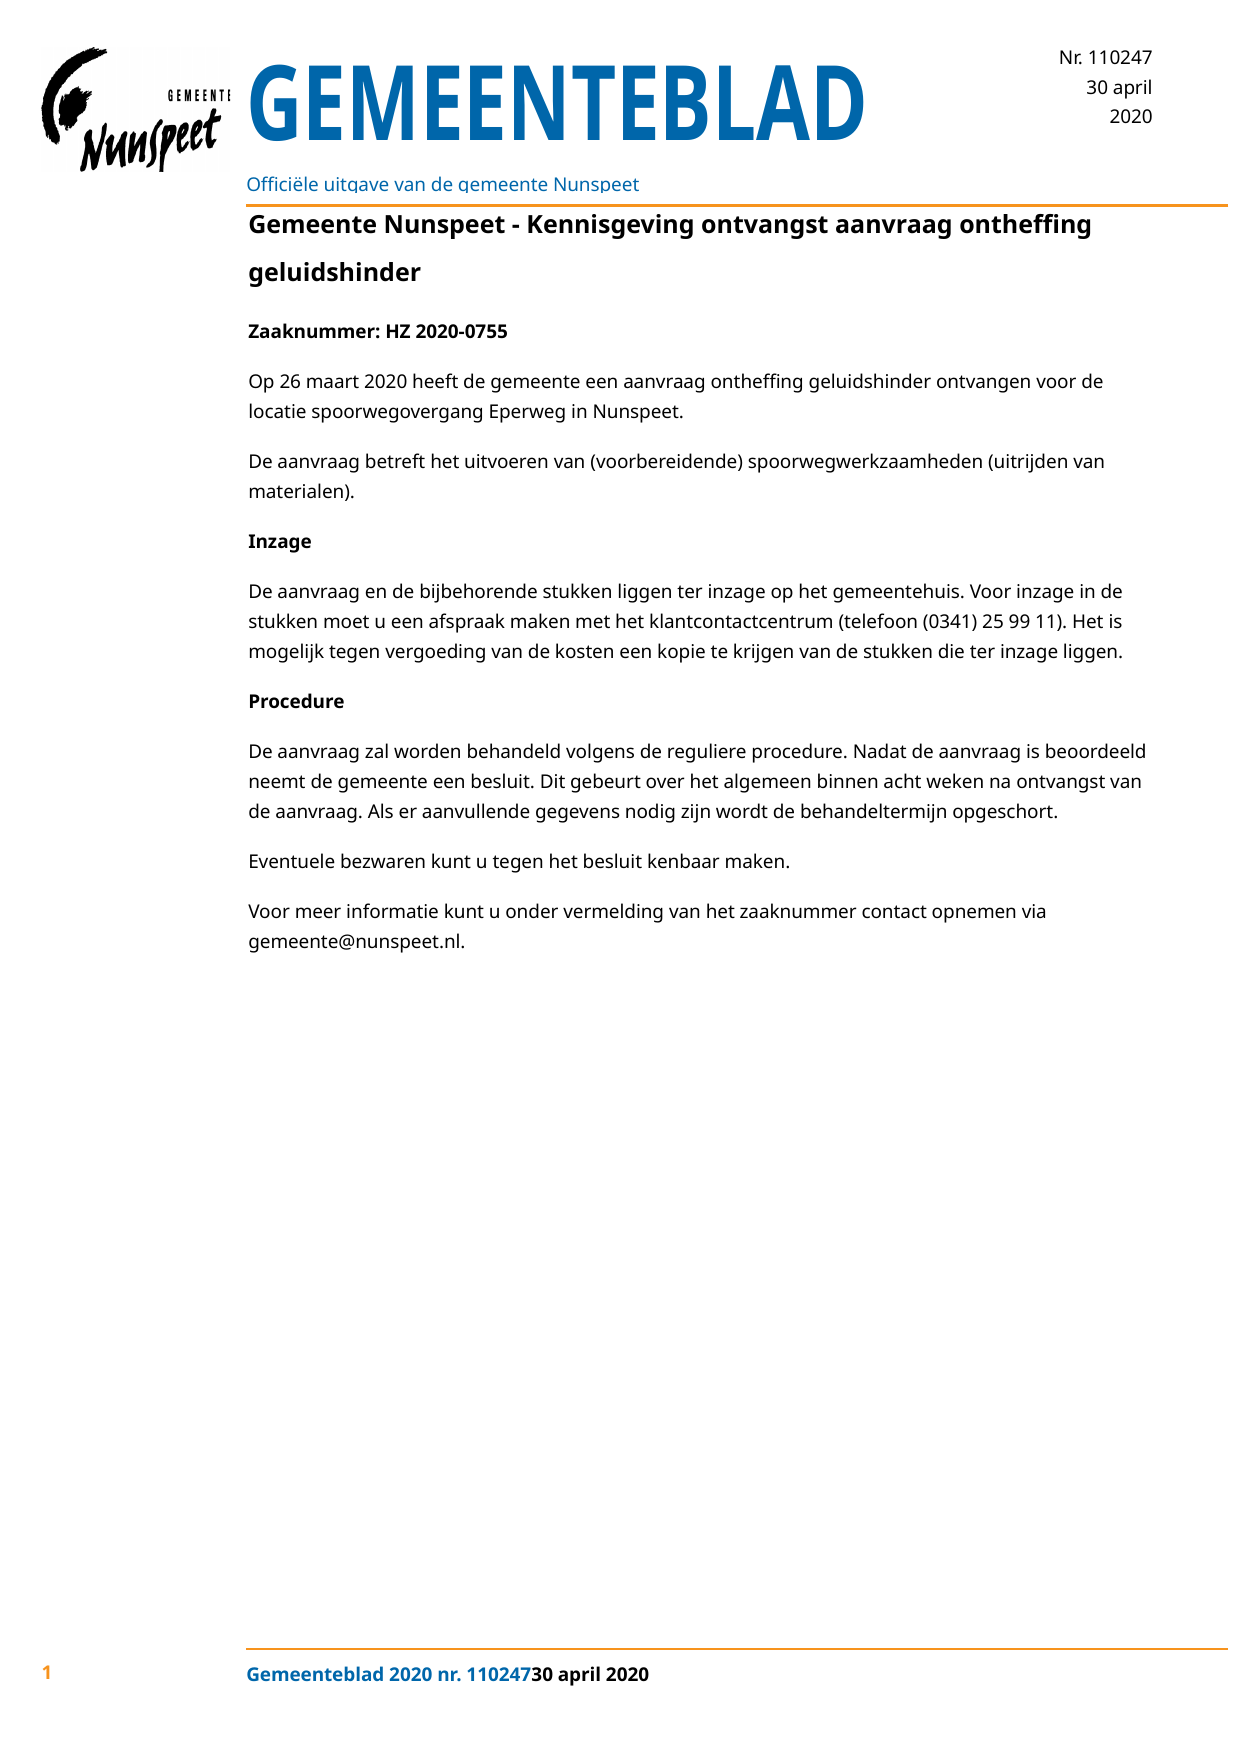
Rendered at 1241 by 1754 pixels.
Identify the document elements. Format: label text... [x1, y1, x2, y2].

text De aanvraag zal worden behandeld volgens de reguliere procedure. Nadat de aanvraag is beoordeeld neemt de gemeente een besluit. Dit gebeurt over het algemeen binnen acht weken na ontvangst van de aanvraag. Als er aanvullende gegevens nodig zijn wordt de behandeltermijn opgeschort. [248, 739, 1152, 824]
text Procedure [248, 688, 1152, 714]
text De aanvraag betreft het uitvoeren van (voorbereidende) spoorwegwerkzaamheden (uitrijden van materialen). [248, 448, 1152, 504]
text Gemeente Nunspeet - Kennisgeving ontvangst aanvraag ontheffing geluidshinder [248, 207, 1152, 288]
text Inzage [248, 528, 1152, 554]
text Voor meer informatie kunt u onder vermelding van het zaaknummer contact opnemen via gemeente@nunspeet.nl. [248, 899, 1152, 954]
text Op 26 maart 2020 heeft de gemeente een aanvraag ontheffing geluidshinder ontvangen voor de locatie spoorwegovergang Eperweg in Nunspeet. [248, 368, 1152, 424]
text Zaaknummer: HZ 2020-0755 [248, 318, 1152, 344]
text Eventuele bezwaren kunt u tegen het besluit kenbaar maken. [248, 848, 1152, 874]
picture [41, 47, 231, 172]
text De aanvraag en de bijbehorende stukken liggen ter inzage op het gemeentehuis. Voor inzage in de stukken moet u een afspraak maken met het klantcontactcentrum (telefoon (0341) 25 99 11). Het is mogelijk tegen vergoeding van de kosten een kopie te krijgen van de stukken die ter inzage liggen. [248, 579, 1152, 664]
